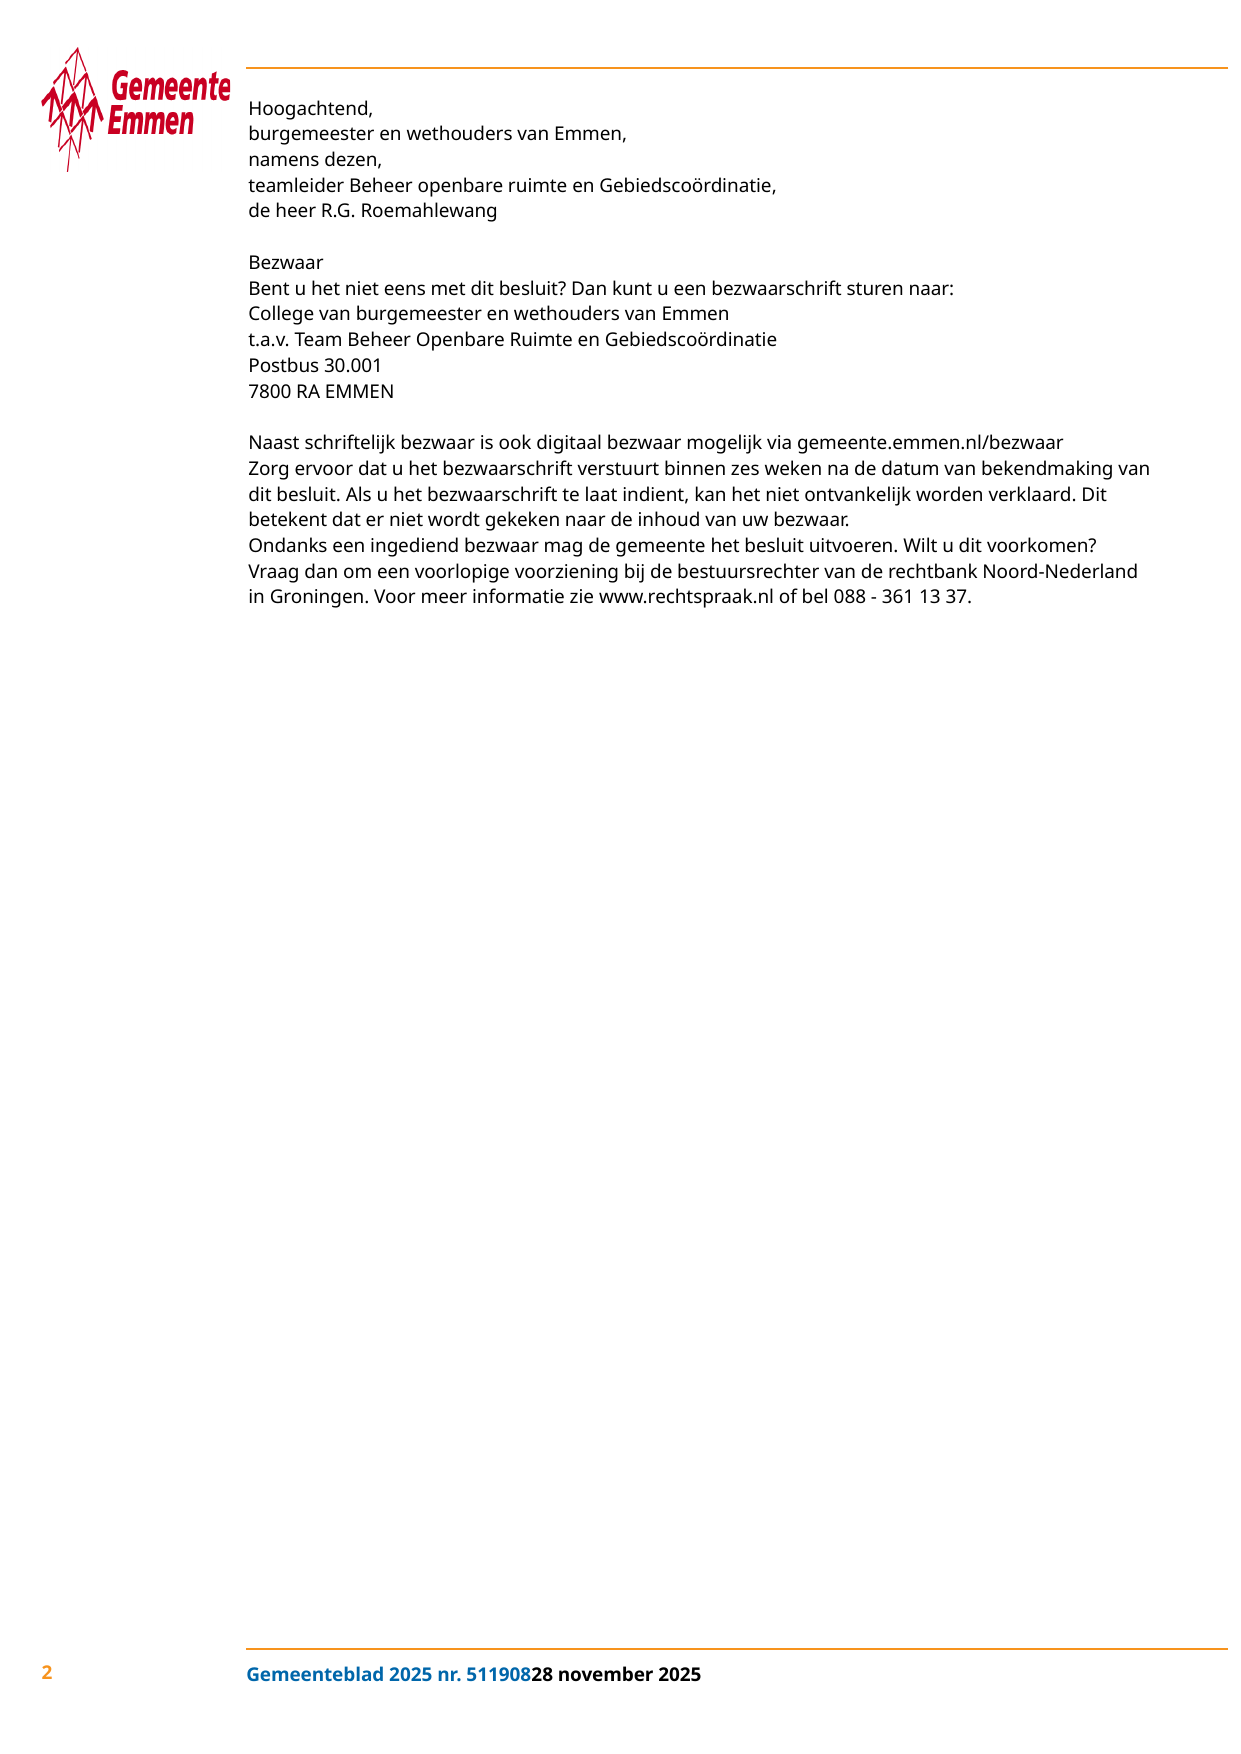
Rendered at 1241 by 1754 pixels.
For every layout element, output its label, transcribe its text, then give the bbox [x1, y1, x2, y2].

text Hoogachtend, [248, 95, 1152, 121]
text Ondanks een ingediend bezwaar mag de gemeente het besluit uitvoeren. Wilt u dit voorkomen? Vraag dan om een voorlopige voorziening bij de bestuursrechter van de rechtbank Noord-Nederland in Groningen. Voor meer informatie zie www.rechtspraak.nl of bel 088 - 361 13 37. [248, 532, 1152, 609]
text burgemeester en wethouders van Emmen, [248, 121, 1152, 146]
text teamleider Beheer openbare ruimte en Gebiedscoördinatie, [248, 172, 1152, 198]
text Bent u het niet eens met dit besluit? Dan kunt u een bezwaarschrift sturen naar: [248, 275, 1152, 301]
text de heer R.G. Roemahlewang [248, 198, 1152, 223]
picture [41, 47, 231, 172]
text Postbus 30.001 [248, 352, 1152, 378]
text College van burgemeester en wethouders van Emmen [248, 301, 1152, 326]
text Bezwaar [248, 249, 1152, 275]
text 7800 RA EMMEN [248, 378, 1152, 403]
text namens dezen, [248, 146, 1152, 172]
text t.a.v. Team Beheer Openbare Ruimte en Gebiedscoördinatie [248, 326, 1152, 352]
text Naast schriftelijk bezwaar is ook digitaal bezwaar mogelijk via gemeente.emmen.nl/bezwaar [248, 429, 1152, 455]
text Zorg ervoor dat u het bezwaarschrift verstuurt binnen zes weken na de datum van bekendmaking van dit besluit. Als u het bezwaarschrift te laat indient, kan het niet ontvankelijk worden verklaard. Dit betekent dat er niet wordt gekeken naar de inhoud van uw bezwaar. [248, 455, 1152, 532]
